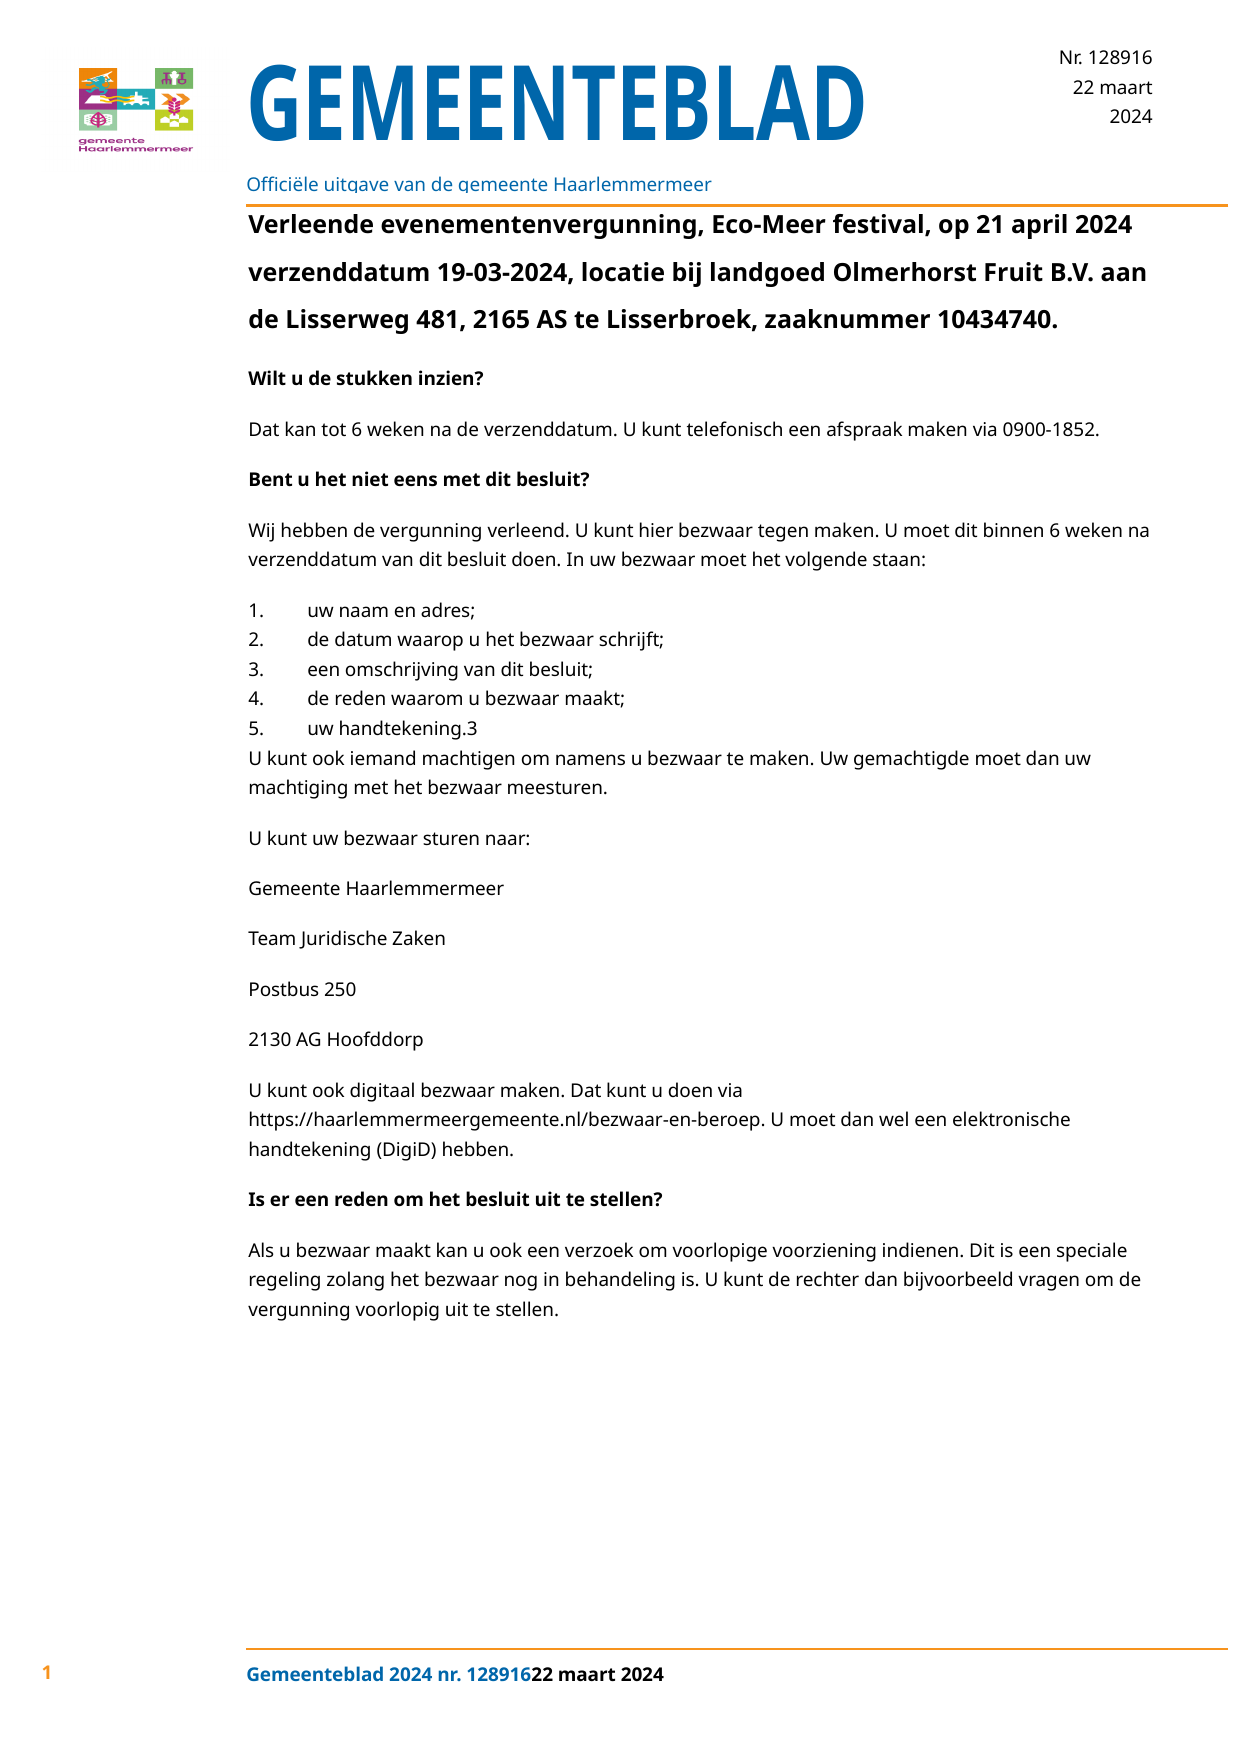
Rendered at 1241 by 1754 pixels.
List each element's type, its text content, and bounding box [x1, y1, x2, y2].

list de reden waarom u bezwaar maakt; [248, 686, 1152, 711]
text Verleende evenementenvergunning, Eco-Meer festival, op 21 april 2024 verzenddatum 19-03-2024, locatie bij landgoed Olmerhorst Fruit B.V. aan de Lisserweg 481, 2165 AS te Lisserbroek, zaaknummer 10434740. [248, 207, 1152, 336]
text Gemeente Haarlemmermeer [248, 875, 1152, 901]
list uw naam en adres; [248, 597, 1152, 622]
text U kunt uw bezwaar sturen naar: [248, 825, 1152, 850]
text 2130 AG Hoofddorp [248, 1026, 1152, 1052]
text U kunt ook digitaal bezwaar maken. Dat kunt u doen via https://haarlemmermeergemeente.nl/bezwaar-en-beroep. U moet dan wel een elektronische handtekening (DigiD) hebben. [248, 1077, 1152, 1162]
picture [41, 47, 231, 172]
list een omschrijving van dit besluit; [248, 656, 1152, 682]
text Als u bezwaar maakt kan u ook een verzoek om voorlopige voorziening indienen. Dit is een speciale regeling zolang het bezwaar nog in behandeling is. U kunt de rechter dan bijvoorbeeld vragen om de vergunning voorlopig uit te stellen. [248, 1237, 1152, 1322]
list de datum waarop u het bezwaar schrijft; [248, 626, 1152, 652]
list uw handtekening.3 [248, 715, 1152, 741]
text Bent u het niet eens met dit besluit? [248, 466, 1152, 492]
text Is er een reden om het besluit uit te stellen? [248, 1186, 1152, 1212]
text Postbus 250 [248, 976, 1152, 1002]
text Team Juridische Zaken [248, 926, 1152, 951]
text U kunt ook iemand machtigen om namens u bezwaar te maken. Uw gemachtigde moet dan uw machtiging met het bezwaar meesturen. [248, 745, 1152, 800]
text Wilt u de stukken inzien? [248, 366, 1152, 391]
text Dat kan tot 6 weken na de verzenddatum. U kunt telefonisch een afspraak maken via 0900-1852. [248, 416, 1152, 442]
text Wij hebben de vergunning verleend. U kunt hier bezwaar tegen maken. U moet dit binnen 6 weken na verzenddatum van dit besluit doen. In uw bezwaar moet het volgende staan: [248, 517, 1152, 572]
